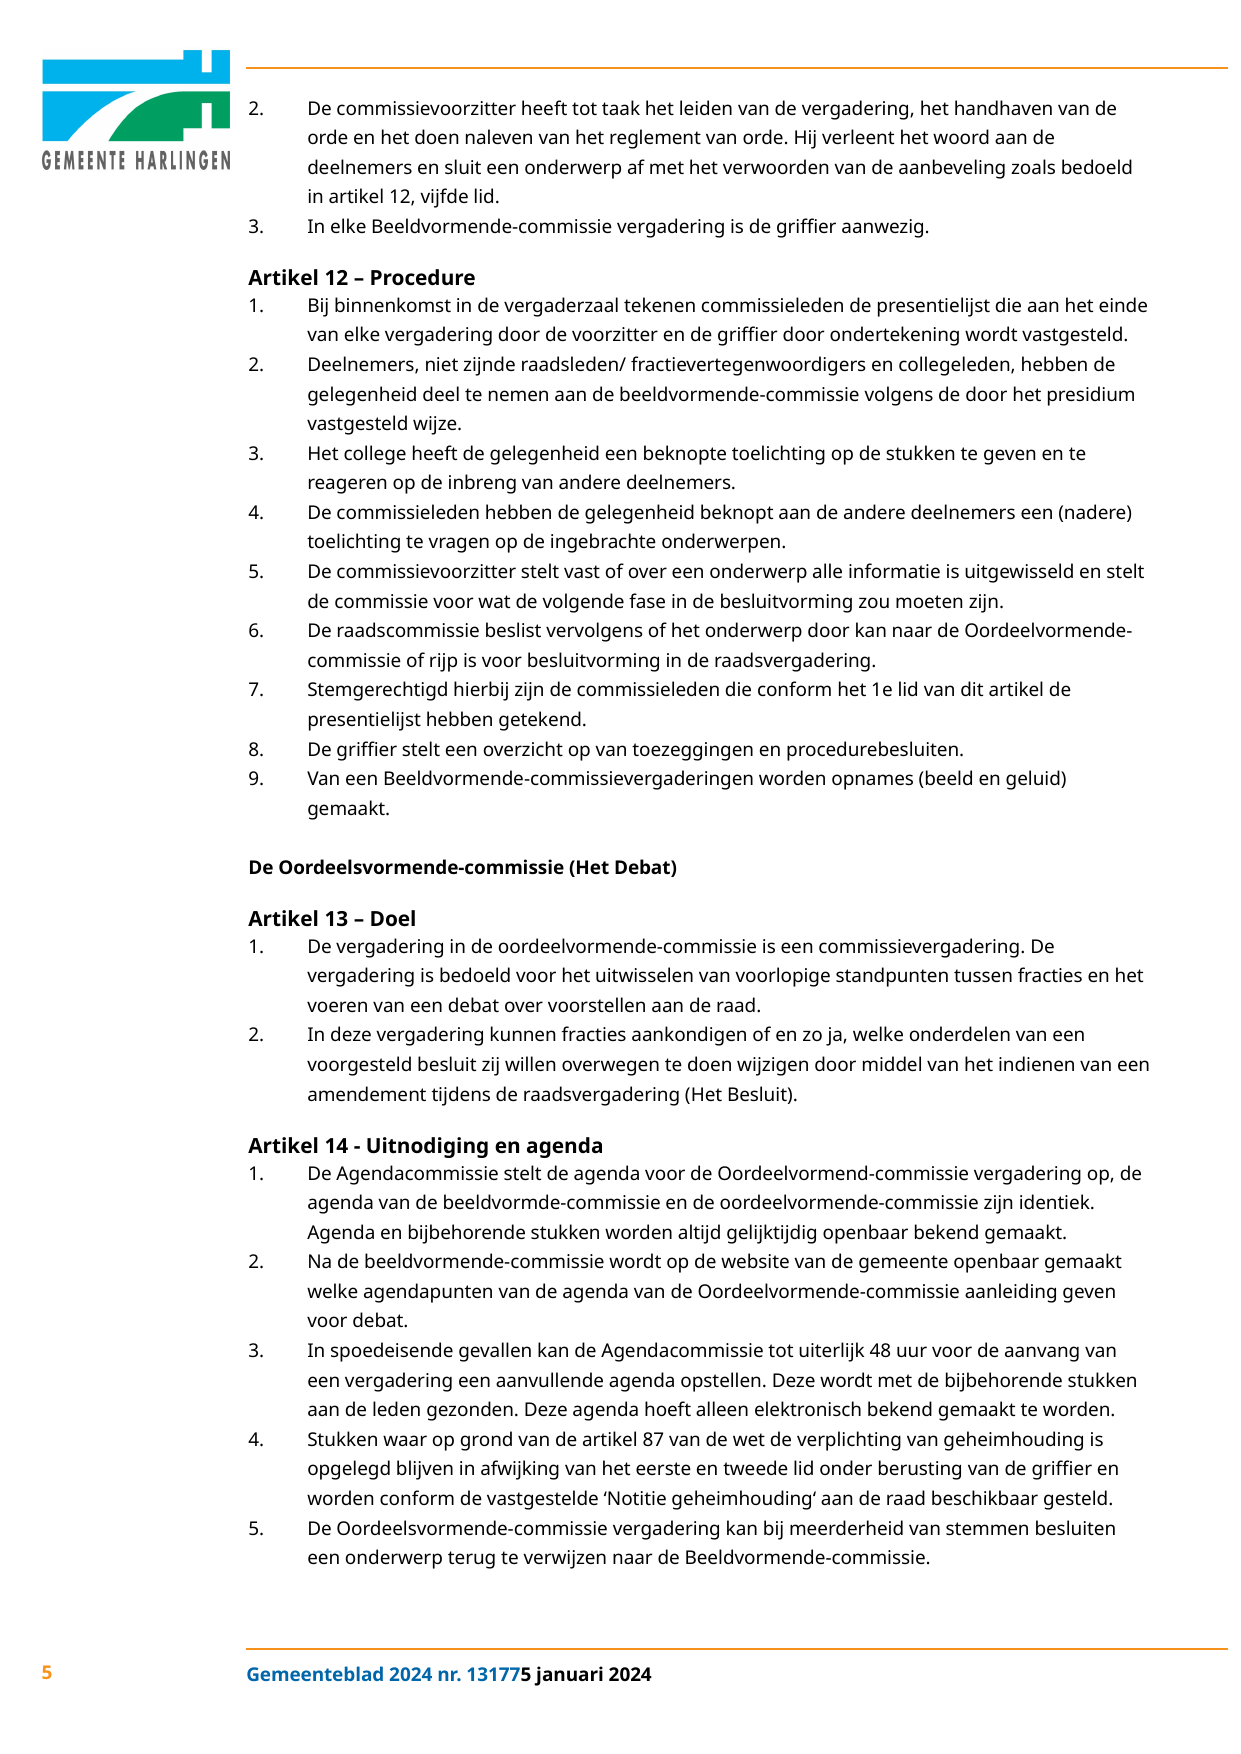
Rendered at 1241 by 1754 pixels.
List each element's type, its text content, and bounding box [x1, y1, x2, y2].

text Artikel 13 – Doel [248, 904, 1152, 933]
list Deelnemers, niet zijnde raadsleden/ fractievertegenwoordigers en collegeleden, hebben de gelegenheid deel te nemen aan de beeldvormende-commissie volgens de door het presidium vastgesteld wijze. [248, 351, 1152, 436]
list De Agendacommissie stelt de agenda voor de Oordeelvormend-commissie vergadering op, de agenda van de beeldvormde-commissie en de oordeelvormende-commissie zijn identiek. Agenda en bijbehorende stukken worden altijd gelijktijdig openbaar bekend gemaakt. [248, 1160, 1152, 1244]
list De raadscommissie beslist vervolgens of het onderwerp door kan naar de Oordeelvormende-commissie of rijp is voor besluitvorming in de raadsvergadering. [248, 617, 1152, 673]
list De commissievoorzitter stelt vast of over een onderwerp alle informatie is uitgewisseld en stelt de commissie voor wat de volgende fase in de besluitvorming zou moeten zijn. [248, 558, 1152, 613]
list Na de beeldvormende-commissie wordt op de website van de gemeente openbaar gemaakt welke agendapunten van de agenda van de Oordeelvormende-commissie aanleiding geven voor debat. [248, 1248, 1152, 1333]
list De Oordeelsvormende-commissie vergadering kan bij meerderheid van stemmen besluiten een onderwerp terug te verwijzen naar de Beeldvormende-commissie. [248, 1515, 1152, 1570]
text De Oordeelsvormende-commissie (Het Debat) [248, 854, 1152, 880]
list Bij binnenkomst in de vergaderzaal tekenen commissieleden de presentielijst die aan het einde van elke vergadering door de voorzitter en de griffier door ondertekening wordt vastgesteld. [248, 292, 1152, 347]
list In elke Beeldvormende-commissie vergadering is de griffier aanwezig. [248, 213, 1152, 239]
picture [41, 47, 231, 172]
text Artikel 14 - Uitnodiging en agenda [248, 1131, 1152, 1160]
list Stemgerechtigd hierbij zijn de commissieleden die conform het 1e lid van dit artikel de presentielijst hebben getekend. [248, 677, 1152, 732]
list In spoedeisende gevallen kan de Agendacommissie tot uiterlijk 48 uur voor de aanvang van een vergadering een aanvullende agenda opstellen. Deze wordt met de bijbehorende stukken aan de leden gezonden. Deze agenda hoeft alleen elektronisch bekend gemaakt te worden. [248, 1337, 1152, 1422]
list In deze vergadering kunnen fracties aankondigen of en zo ja, welke onderdelen van een voorgesteld besluit zij willen overwegen te doen wijzigen door middel van het indienen van een amendement tijdens de raadsvergadering (Het Besluit). [248, 1022, 1152, 1107]
list Van een Beeldvormende-commissievergaderingen worden opnames (beeld en geluid) gemaakt. [248, 765, 1152, 821]
list De commissievoorzitter heeft tot taak het leiden van de vergadering, het handhaven van de orde en het doen naleven van het reglement van orde. Hij verleent het woord aan de deelnemers en sluit een onderwerp af met het verwoorden van de aanbeveling zoals bedoeld in artikel 12, vijfde lid. [248, 95, 1152, 209]
list De griffier stelt een overzicht op van toezeggingen en procedurebesluiten. [248, 736, 1152, 761]
list Het college heeft de gelegenheid een beknopte toelichting op de stukken te geven en te reageren op de inbreng van andere deelnemers. [248, 440, 1152, 495]
list Stukken waar op grond van de artikel 87 van de wet de verplichting van geheimhouding is opgelegd blijven in afwijking van het eerste en tweede lid onder berusting van de griffier en worden conform de vastgestelde ‘Notitie geheimhouding‘ aan de raad beschikbaar gesteld. [248, 1426, 1152, 1511]
text Artikel 12 – Procedure [248, 263, 1152, 292]
list De vergadering in de oordeelvormende-commissie is een commissievergadering. De vergadering is bedoeld voor het uitwisselen van voorlopige standpunten tussen fracties en het voeren van een debat over voorstellen aan de raad. [248, 933, 1152, 1018]
list De commissieleden hebben de gelegenheid beknopt aan de andere deelnemers een (nadere) toelichting te vragen op de ingebrachte onderwerpen. [248, 499, 1152, 554]
